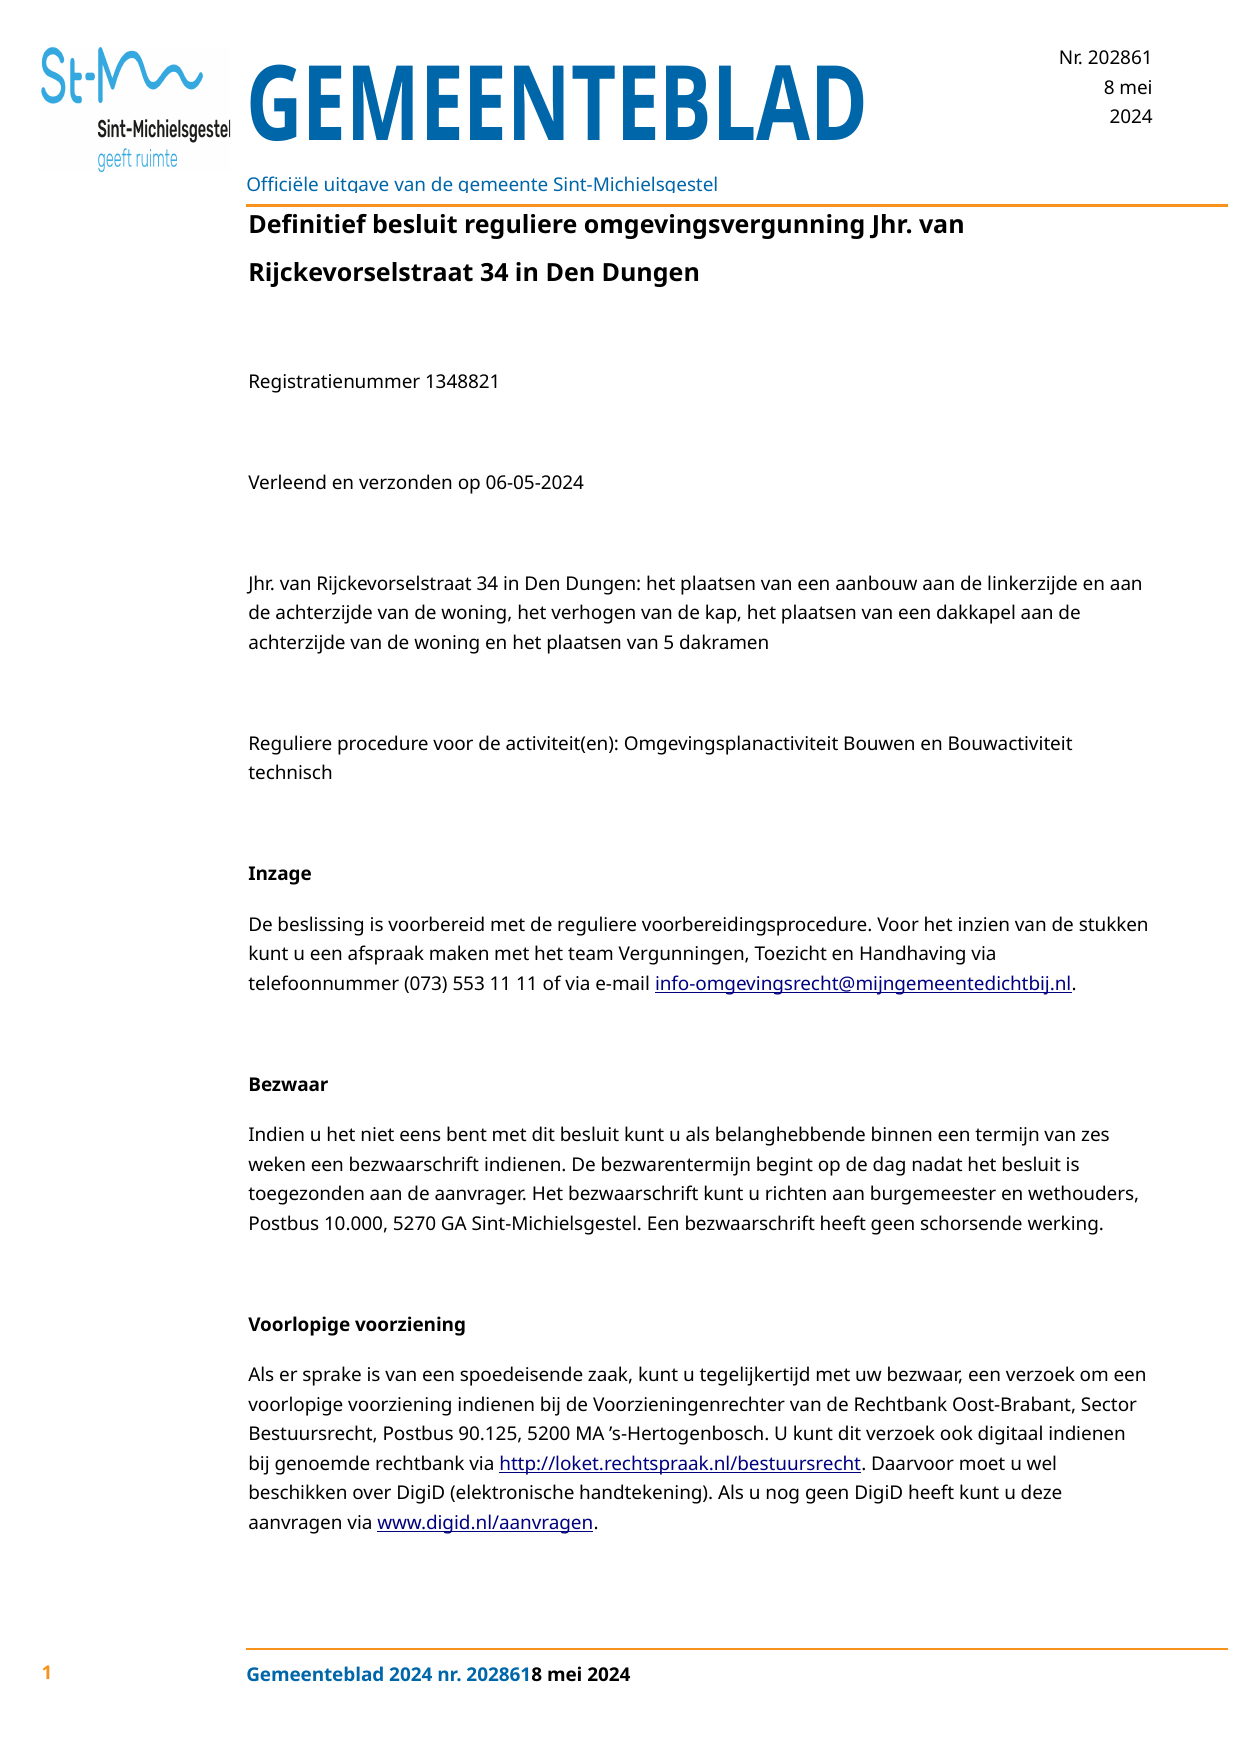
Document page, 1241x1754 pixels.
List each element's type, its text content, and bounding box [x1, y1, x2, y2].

picture [41, 47, 231, 172]
text Voorlopige voorziening [248, 1311, 1152, 1337]
text De beslissing is voorbereid met de reguliere voorbereidingsprocedure. Voor het inzien van de stukken kunt u een afspraak maken met het team Vergunningen, Toezicht en Handhaving via telefoonnummer (073) 553 11 11 of via e-mail info-omgevingsrecht@mijngemeentedichtbij.nl. [248, 911, 1152, 996]
text Inzage [248, 860, 1152, 886]
text Registratienummer 1348821 [248, 368, 1152, 394]
text Jhr. van Rijckevorselstraat 34 in Den Dungen: het plaatsen van een aanbouw aan de linkerzijde en aan de achterzijde van de woning, het verhogen van de kap, het plaatsen van een dakkapel aan de achterzijde van de woning en het plaatsen van 5 dakramen [248, 570, 1152, 655]
text Verleend en verzonden op 06-05-2024 [248, 469, 1152, 495]
text Bezwaar [248, 1071, 1152, 1097]
text Definitief besluit reguliere omgevingsvergunning Jhr. van Rijckevorselstraat 34 in Den Dungen [248, 207, 1152, 288]
text Indien u het niet eens bent met dit besluit kunt u als belanghebbende binnen een termijn van zes weken een bezwaarschrift indienen. De bezwarentermijn begint op de dag nadat het besluit is toegezonden aan de aanvrager. Het bezwaarschrift kunt u richten aan burgemeester en wethouders, Postbus 10.000, 5270 GA Sint-Michielsgestel. Een bezwaarschrift heeft geen schorsende werking. [248, 1121, 1152, 1236]
text Reguliere procedure voor de activiteit(en): Omgevingsplanactiviteit Bouwen en Bouwactiviteit technisch [248, 730, 1152, 785]
text Als er sprake is van een spoedeisende zaak, kunt u tegelijkertijd met uw bezwaar, een verzoek om een voorlopige voorziening indienen bij de Voorzieningenrechter van de Rechtbank Oost-Brabant, Sector Bestuursrecht, Postbus 90.125, 5200 MA ’s-Hertogenbosch. U kunt dit verzoek ook digitaal indienen bij genoemde rechtbank via http://loket.rechtspraak.nl/bestuursrecht. Daarvoor moet u wel beschikken over DigiD (elektronische handtekening). Als u nog geen DigiD heeft kunt u deze aanvragen via www.digid.nl/aanvragen. [248, 1361, 1152, 1535]
